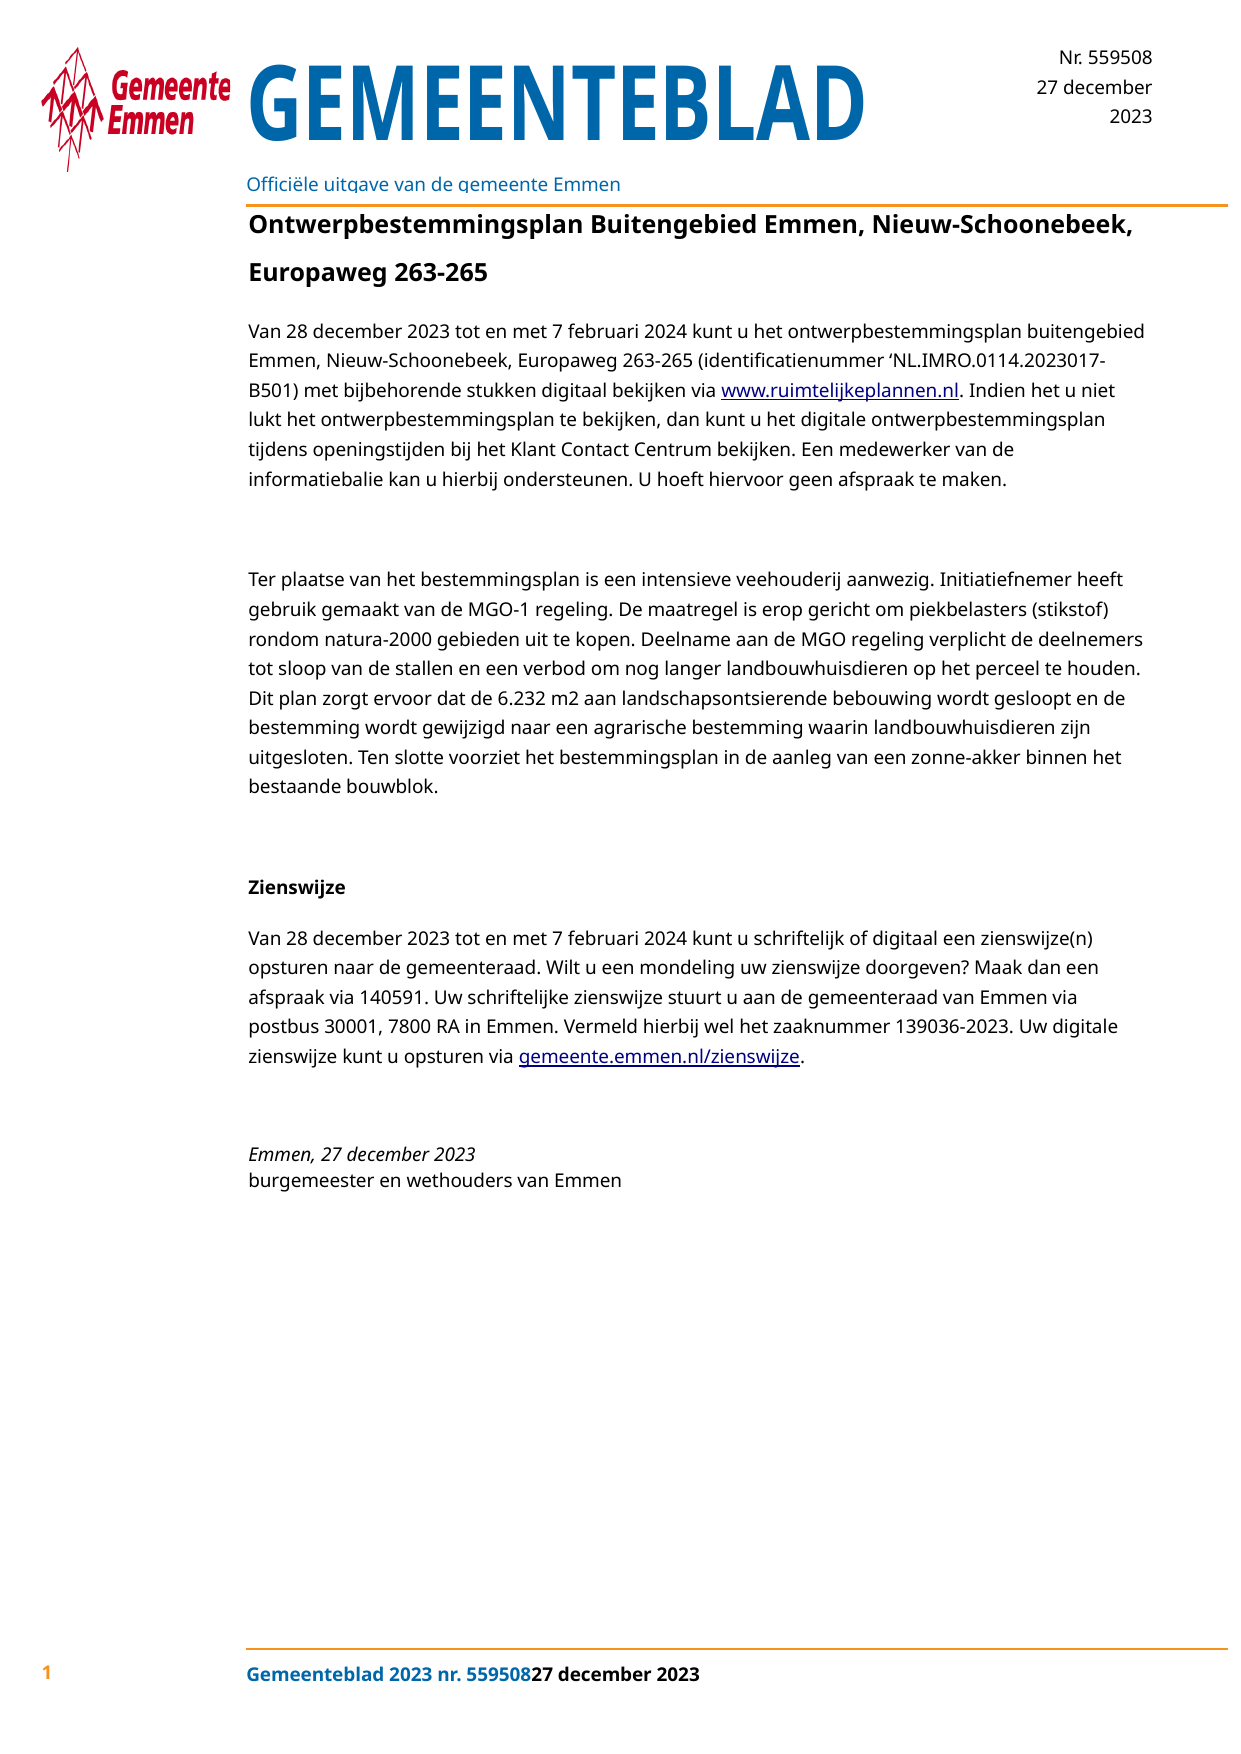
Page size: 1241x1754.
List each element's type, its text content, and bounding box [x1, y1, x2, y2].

text Van 28 december 2023 tot en met 7 februari 2024 kunt u schriftelijk of digitaal een zienswijze(n) opsturen naar de gemeenteraad. Wilt u een mondeling uw zienswijze doorgeven? Maak dan een afspraak via 140591. Uw schriftelijke zienswijze stuurt u aan de gemeenteraad van Emmen via postbus 30001, 7800 RA in Emmen. Vermeld hierbij wel het zaaknummer 139036-2023. Uw digitale zienswijze kunt u opsturen via gemeente.emmen.nl/zienswijze. [248, 925, 1152, 1069]
text burgemeester en wethouders van Emmen [248, 1167, 1152, 1193]
text Ontwerpbestemmingsplan Buitengebied Emmen, Nieuw-Schoonebeek, Europaweg 263-265 [248, 207, 1152, 288]
text Emmen, 27 december 2023 [248, 1142, 1152, 1167]
text Zienswijze [248, 874, 1152, 900]
picture [41, 47, 231, 172]
text Van 28 december 2023 tot en met 7 februari 2024 kunt u het ontwerpbestemmingsplan buitengebied Emmen, Nieuw-Schoonebeek, Europaweg 263-265 (identificatienummer ‘NL.IMRO.0114.2023017-B501) met bijbehorende stukken digitaal bekijken via www.ruimtelijkeplannen.nl. Indien het u niet lukt het ontwerpbestemmingsplan te bekijken, dan kunt u het digitale ontwerpbestemmingsplan tijdens openingstijden bij het Klant Contact Centrum bekijken. Een medewerker van de informatiebalie kan u hierbij ondersteunen. U hoeft hiervoor geen afspraak te maken. [248, 318, 1152, 492]
text Ter plaatse van het bestemmingsplan is een intensieve veehouderij aanwezig. Initiatiefnemer heeft gebruik gemaakt van de MGO-1 regeling. De maatregel is erop gericht om piekbelasters (stikstof) rondom natura-2000 gebieden uit te kopen. Deelname aan de MGO regeling verplicht de deelnemers tot sloop van de stallen en een verbod om nog langer landbouwhuisdieren op het perceel te houden. Dit plan zorgt ervoor dat de 6.232 m2 aan landschapsontsierende bebouwing wordt gesloopt en de bestemming wordt gewijzigd naar een agrarische bestemming waarin landbouwhuisdieren zijn uitgesloten. Ten slotte voorziet het bestemmingsplan in de aanleg van een zonne-akker binnen het bestaande bouwblok. [248, 567, 1152, 799]
